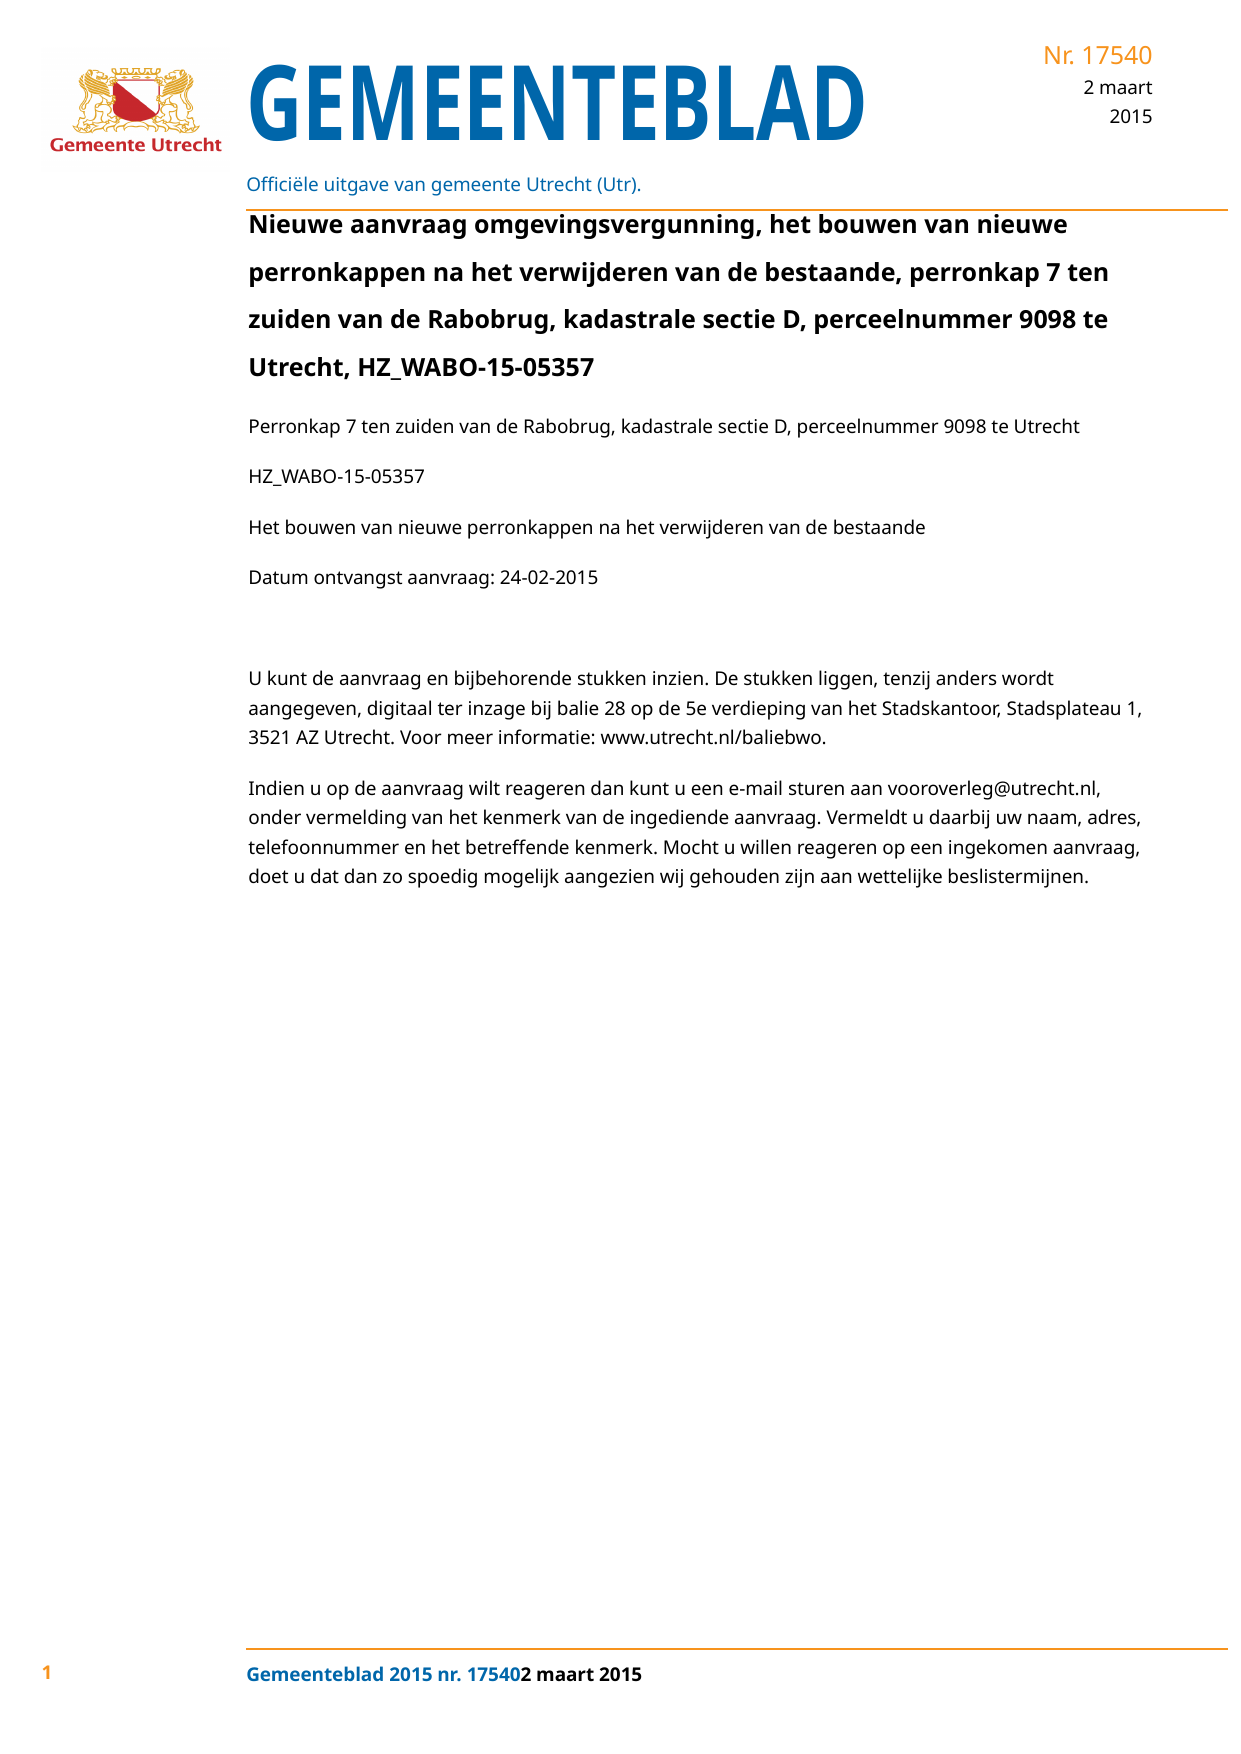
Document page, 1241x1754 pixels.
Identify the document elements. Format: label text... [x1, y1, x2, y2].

text Indien u op de aanvraag wilt reageren dan kunt u een e-mail sturen aan vooroverleg@utrecht.nl, onder vermelding van het kenmerk van de ingediende aanvraag. Vermeldt u daarbij uw naam, adres, telefoonnummer en het betreffende kenmerk. Mocht u willen reageren op een ingekomen aanvraag, doet u dat dan zo spoedig mogelijk aangezien wij gehouden zijn aan wettelijke beslistermijnen. [248, 775, 1152, 889]
picture [41, 47, 231, 172]
text U kunt de aanvraag en bijbehorende stukken inzien. De stukken liggen, tenzij anders wordt aangegeven, digitaal ter inzage bij balie 28 op de 5e verdieping van het Stadskantoor, Stadsplateau 1, 3521 AZ Utrecht. Voor meer informatie: www.utrecht.nl/baliebwo. [248, 665, 1152, 750]
text Het bouwen van nieuwe perronkappen na het verwijderen van de bestaande [248, 514, 1152, 540]
text HZ_WABO-15-05357 [248, 463, 1152, 489]
text Nieuwe aanvraag omgevingsvergunning, het bouwen van nieuwe perronkappen na het verwijderen van de bestaande, perronkap 7 ten zuiden van de Rabobrug, kadastrale sectie D, perceelnummer 9098 te Utrecht, HZ_WABO-15-05357 [248, 211, 1152, 384]
text Datum ontvangst aanvraag: 24-02-2015 [248, 564, 1152, 590]
text Perronkap 7 ten zuiden van de Rabobrug, kadastrale sectie D, perceelnummer 9098 te Utrecht [248, 413, 1152, 439]
